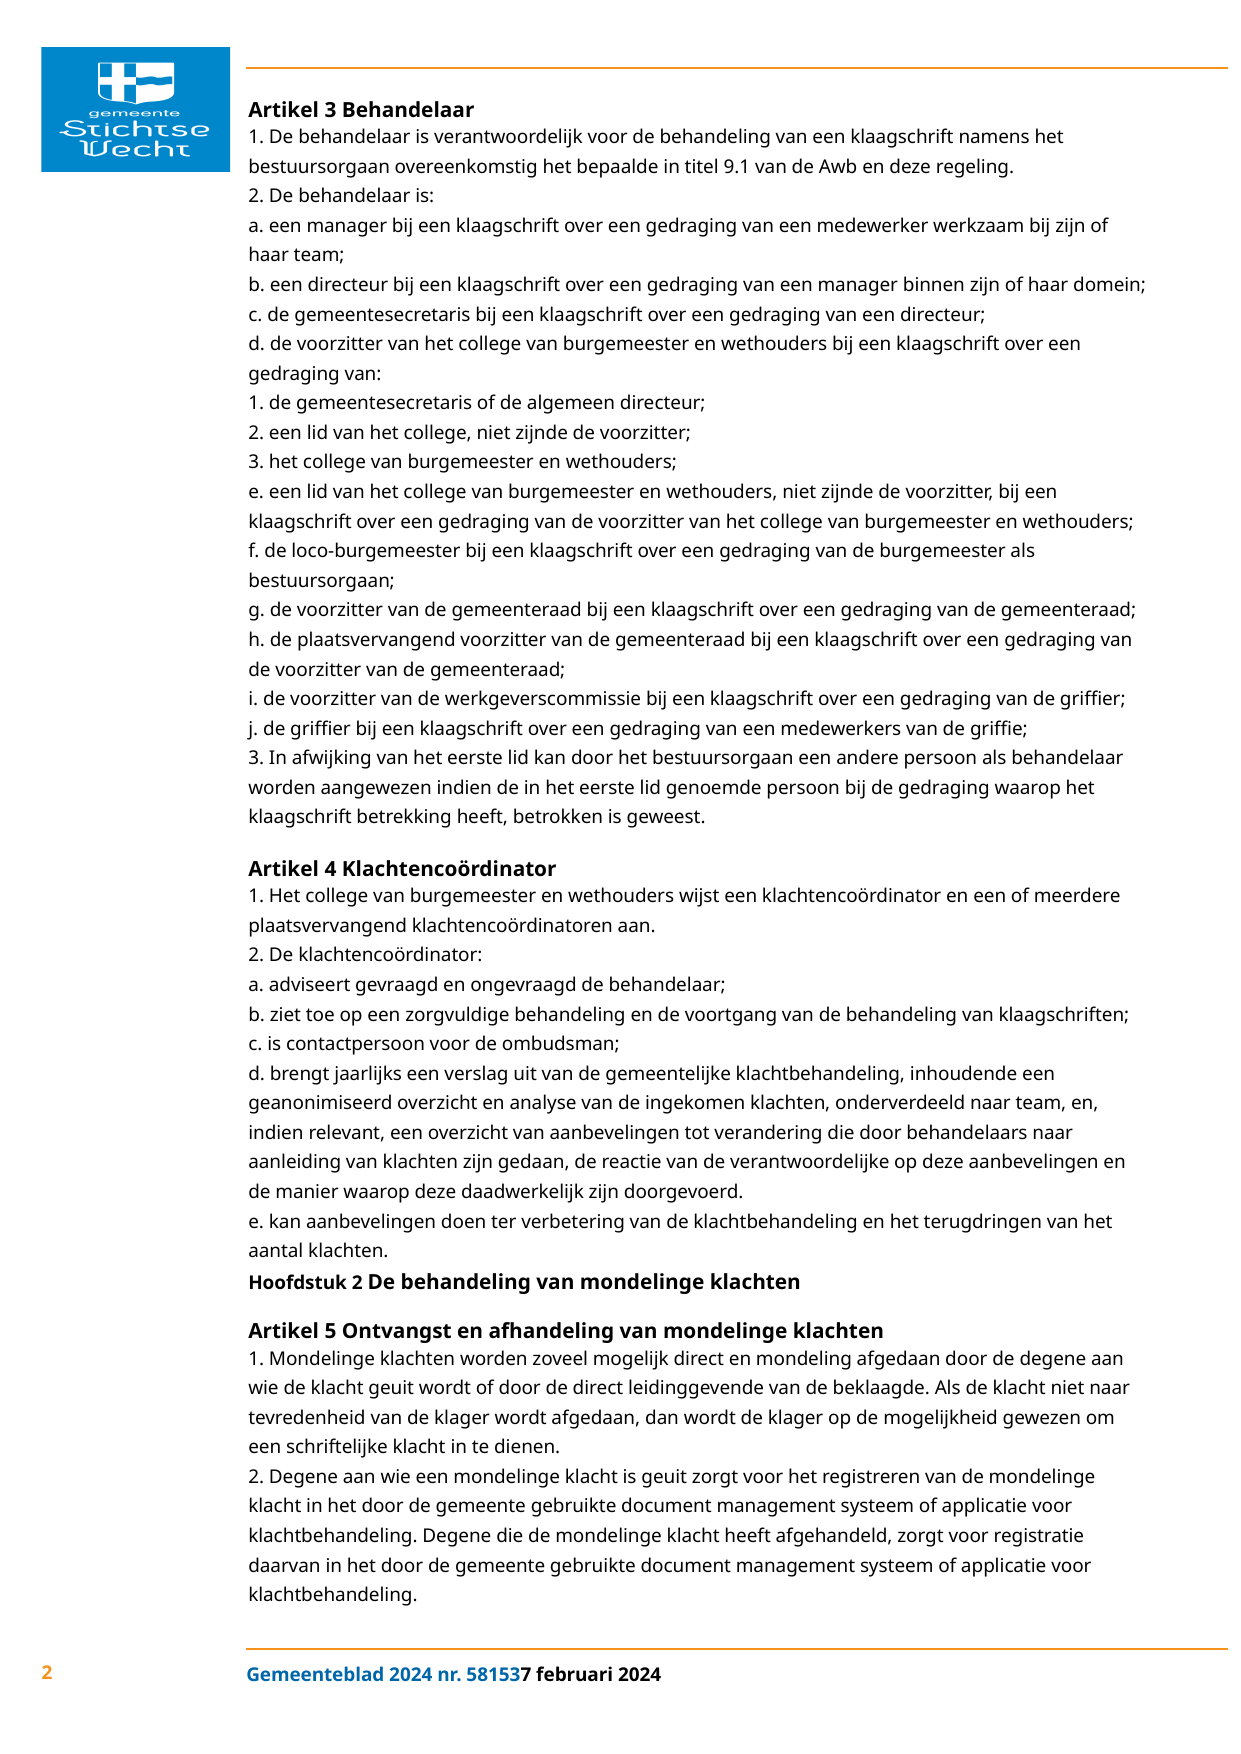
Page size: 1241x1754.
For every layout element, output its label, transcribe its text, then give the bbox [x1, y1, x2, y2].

text f. de loco-burgemeester bij een klaagschrift over een gedraging van de burgemeester als bestuursorgaan; [248, 537, 1152, 593]
text 2. De klachtencoördinator: [248, 942, 1152, 967]
text 2. De behandelaar is: [248, 182, 1152, 208]
text 1. Mondelinge klachten worden zoveel mogelijk direct en mondeling afgedaan door de degene aan wie de klacht geuit wordt of door de direct leidinggevende van de beklaagde. Als de klacht niet naar tevredenheid van de klager wordt afgedaan, dan wordt de klager op de mogelijkheid gewezen om een schriftelijke klacht in te dienen. [248, 1345, 1152, 1459]
text h. de plaatsvervangend voorzitter van de gemeenteraad bij een klaagschrift over een gedraging van de voorzitter van de gemeenteraad; [248, 626, 1152, 681]
text 1. Het college van burgemeester en wethouders wijst een klachtencoördinator en een of meerdere plaatsvervangend klachtencoördinatoren aan. [248, 882, 1152, 938]
text a. een manager bij een klaagschrift over een gedraging van een medewerker werkzaam bij zijn of haar team; [248, 212, 1152, 267]
text 3. In afwijking van het eerste lid kan door het bestuursorgaan een andere persoon als behandelaar worden aangewezen indien de in het eerste lid genoemde persoon bij de gedraging waarop het klaagschrift betrekking heeft, betrokken is geweest. [248, 744, 1152, 829]
text b. ziet toe op een zorgvuldige behandeling en de voortgang van de behandeling van klaagschriften; [248, 1001, 1152, 1027]
text 2. een lid van het college, niet zijnde de voorzitter; [248, 419, 1152, 445]
text 3. het college van burgemeester en wethouders; [248, 449, 1152, 474]
picture [99, 63, 135, 101]
text d. brengt jaarlijks een verslag uit van de gemeentelijke klachtbehandeling, inhoudende een geanonimiseerd overzicht en analyse van de ingekomen klachten, onderverdeeld naar team, en, indien relevant, een overzicht van aanbevelingen tot verandering die door behandelaars naar aanleiding van klachten zijn gedaan, de reactie van de verantwoordelijke op deze aanbevelingen en de manier waarop deze daadwerkelijk zijn doorgevoerd. [248, 1060, 1152, 1204]
text d. de voorzitter van het college van burgemeester en wethouders bij een klaagschrift over een gedraging van: [248, 330, 1152, 386]
text c. is contactpersoon voor de ombudsman; [248, 1030, 1152, 1056]
text Artikel 5 Ontvangst en afhandeling van mondelinge klachten [248, 1316, 1152, 1345]
text Hoofdstuk 2 De behandeling van mondelinge klachten [248, 1267, 1152, 1296]
text i. de voorzitter van de werkgeverscommissie bij een klaagschrift over een gedraging van de griffier; [248, 685, 1152, 711]
text Artikel 3 Behandelaar [248, 95, 1152, 123]
text e. een lid van het college van burgemeester en wethouders, niet zijnde de voorzitter, bij een klaagschrift over een gedraging van de voorzitter van het college van burgemeester en wethouders; [248, 478, 1152, 533]
picture [137, 63, 174, 103]
text b. een directeur bij een klaagschrift over een gedraging van een manager binnen zijn of haar domein; [248, 271, 1152, 297]
text a. adviseert gevraagd en ongevraagd de behandelaar; [248, 971, 1152, 997]
text Artikel 4 Klachtencoördinator [248, 854, 1152, 882]
text c. de gemeentesecretaris bij een klaagschrift over een gedraging van een directeur; [248, 301, 1152, 326]
text g. de voorzitter van de gemeenteraad bij een klaagschrift over een gedraging van de gemeenteraad; [248, 597, 1152, 622]
text j. de griffier bij een klaagschrift over een gedraging van een medewerkers van de griffie; [248, 715, 1152, 741]
text 1. de gemeentesecretaris of de algemeen directeur; [248, 389, 1152, 415]
text e. kan aanbevelingen doen ter verbetering van de klachtbehandeling en het terugdringen van het aantal klachten. [248, 1208, 1152, 1263]
text 1. De behandelaar is verantwoordelijk voor de behandeling van een klaagschrift namens het bestuursorgaan overeenkomstig het bepaalde in titel 9.1 van de Awb en deze regeling. [248, 123, 1152, 178]
text 2. Degene aan wie een mondelinge klacht is geuit zorgt voor het registreren van de mondelinge klacht in het door de gemeente gebruikte document management systeem of applicatie voor klachtbehandeling. Degene die de mondelinge klacht heeft afgehandeld, zorgt voor registratie daarvan in het door de gemeente gebruikte document management systeem of applicatie voor klachtbehandeling. [248, 1463, 1152, 1607]
